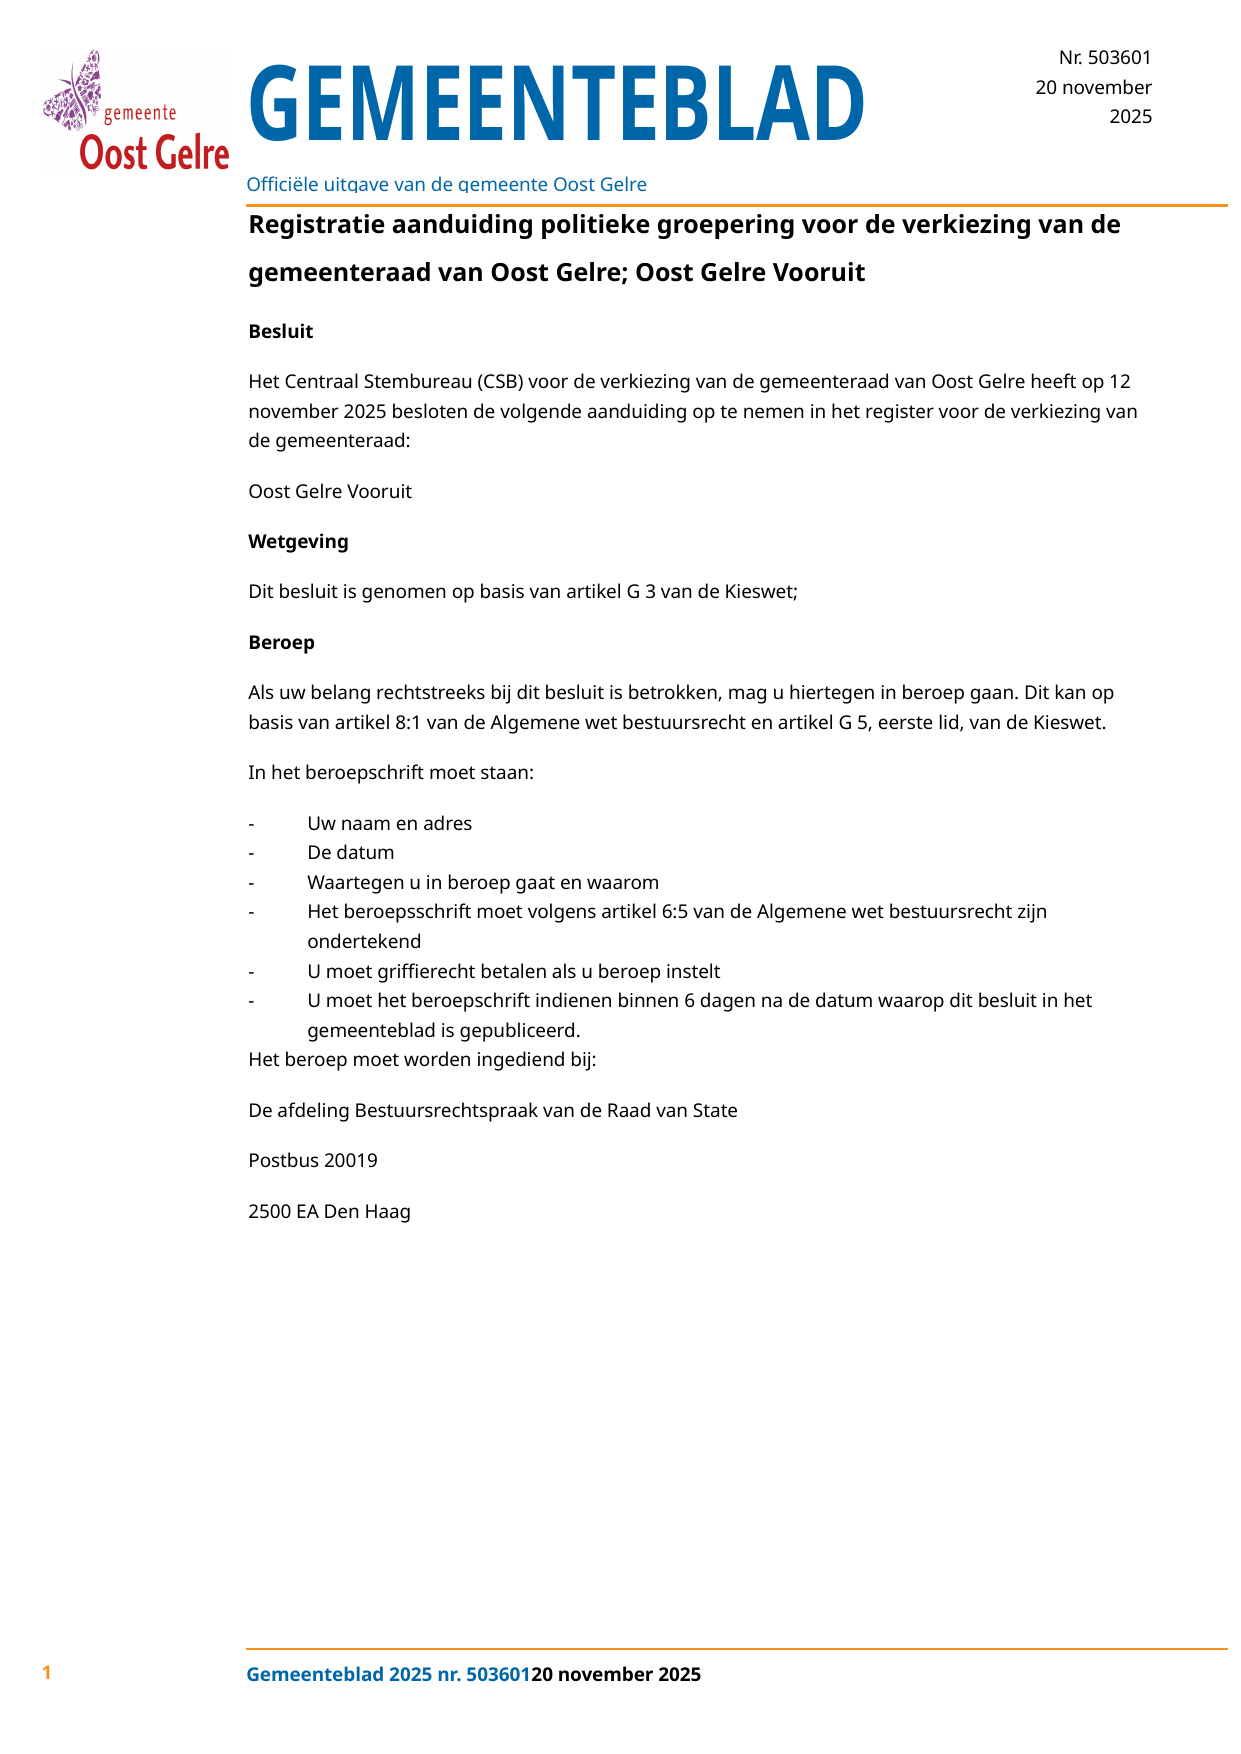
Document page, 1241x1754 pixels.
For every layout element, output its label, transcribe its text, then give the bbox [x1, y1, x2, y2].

text 2500 EA Den Haag [248, 1198, 1152, 1224]
text Wetgeving [248, 528, 1152, 554]
picture [41, 47, 231, 172]
text Als uw belang rechtstreeks bij dit besluit is betrokken, mag u hiertegen in beroep gaan. Dit kan op basis van artikel 8:1 van de Algemene wet bestuursrecht en artikel G 5, eerste lid, van de Kieswet. [248, 679, 1152, 735]
list Uw naam en adres [248, 810, 1152, 836]
list U moet griffierecht betalen als u beroep instelt [248, 958, 1152, 984]
text De afdeling Bestuursrechtspraak van de Raad van State [248, 1097, 1152, 1123]
text Het Centraal Stembureau (CSB) voor de verkiezing van de gemeenteraad van Oost Gelre heeft op 12 november 2025 besloten de volgende aanduiding op te nemen in het register voor de verkiezing van de gemeenteraad: [248, 368, 1152, 453]
text In het beroepschrift moet staan: [248, 759, 1152, 785]
text Registratie aanduiding politieke groepering voor de verkiezing van de gemeenteraad van Oost Gelre; Oost Gelre Vooruit [248, 207, 1152, 288]
text Oost Gelre Vooruit [248, 478, 1152, 504]
list Het beroepsschrift moet volgens artikel 6:5 van de Algemene wet bestuursrecht zijn ondertekend [248, 899, 1152, 954]
text Besluit [248, 318, 1152, 344]
list De datum [248, 839, 1152, 865]
list U moet het beroepschrift indienen binnen 6 dagen na de datum waarop dit besluit in het gemeenteblad is gepubliceerd. [248, 987, 1152, 1043]
text Postbus 20019 [248, 1147, 1152, 1173]
text Het beroep moet worden ingediend bij: [248, 1047, 1152, 1072]
text Dit besluit is genomen op basis van artikel G 3 van de Kieswet; [248, 579, 1152, 604]
list Waartegen u in beroep gaat en waarom [248, 869, 1152, 895]
text Beroep [248, 629, 1152, 655]
